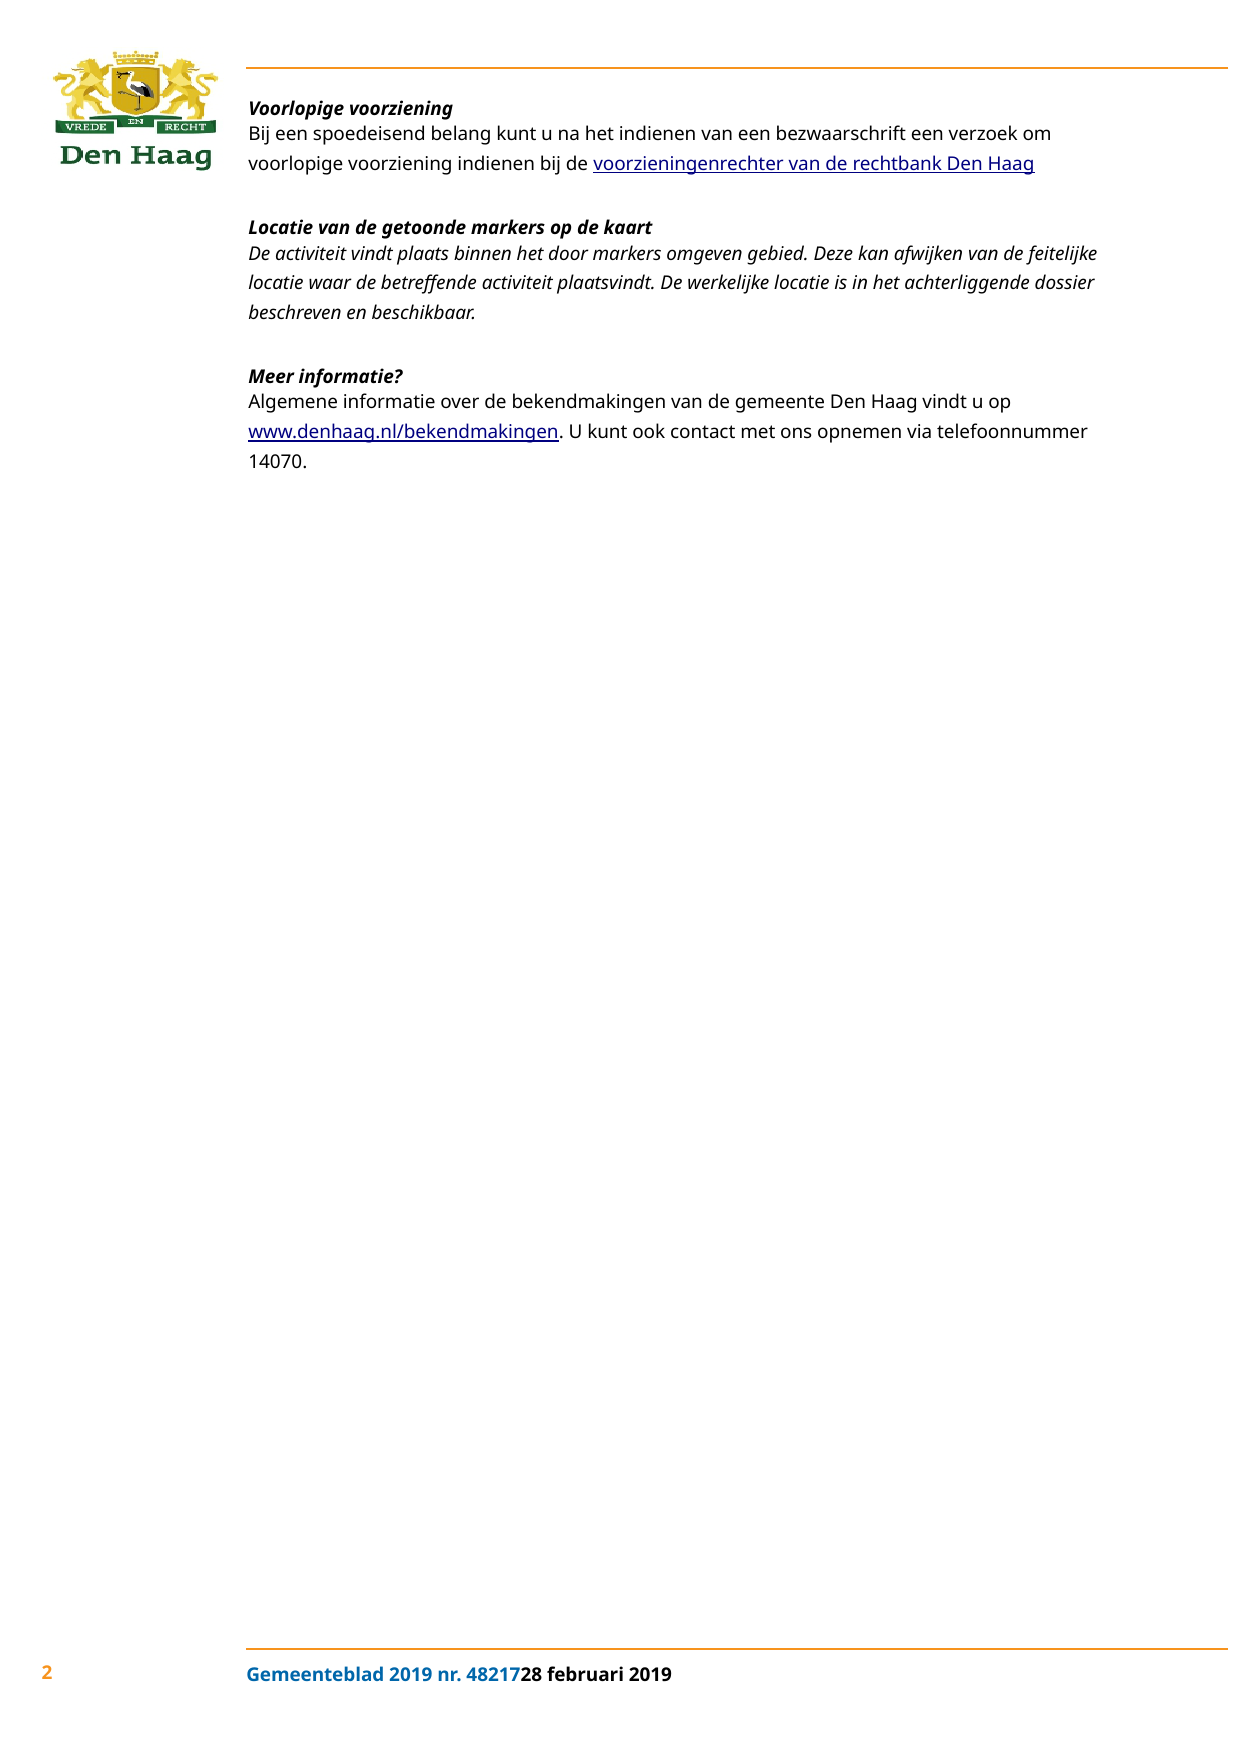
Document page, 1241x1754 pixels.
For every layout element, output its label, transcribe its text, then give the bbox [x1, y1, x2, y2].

text Voorlopige voorziening [248, 95, 1152, 121]
text De activiteit vindt plaats binnen het door markers omgeven gebied. Deze kan afwijken van de feitelijke locatie waar de betreffende activiteit plaatsvindt. De werkelijke locatie is in het achterliggende dossier beschreven en beschikbaar. [248, 240, 1152, 325]
text Locatie van de getoonde markers op de kaart [248, 214, 1152, 240]
text Meer informatie? [248, 363, 1152, 389]
text Bij een spoedeisend belang kunt u na het indienen van een bezwaarschrift een verzoek om voorlopige voorziening indienen bij de voorzieningenrechter van de rechtbank Den Haag [248, 121, 1152, 176]
text Algemene informatie over de bekendmakingen van de gemeente Den Haag vindt u op www.denhaag.nl/bekendmakingen. U kunt ook contact met ons opnemen via telefoonnummer 14070. [248, 389, 1152, 473]
picture [41, 47, 231, 172]
